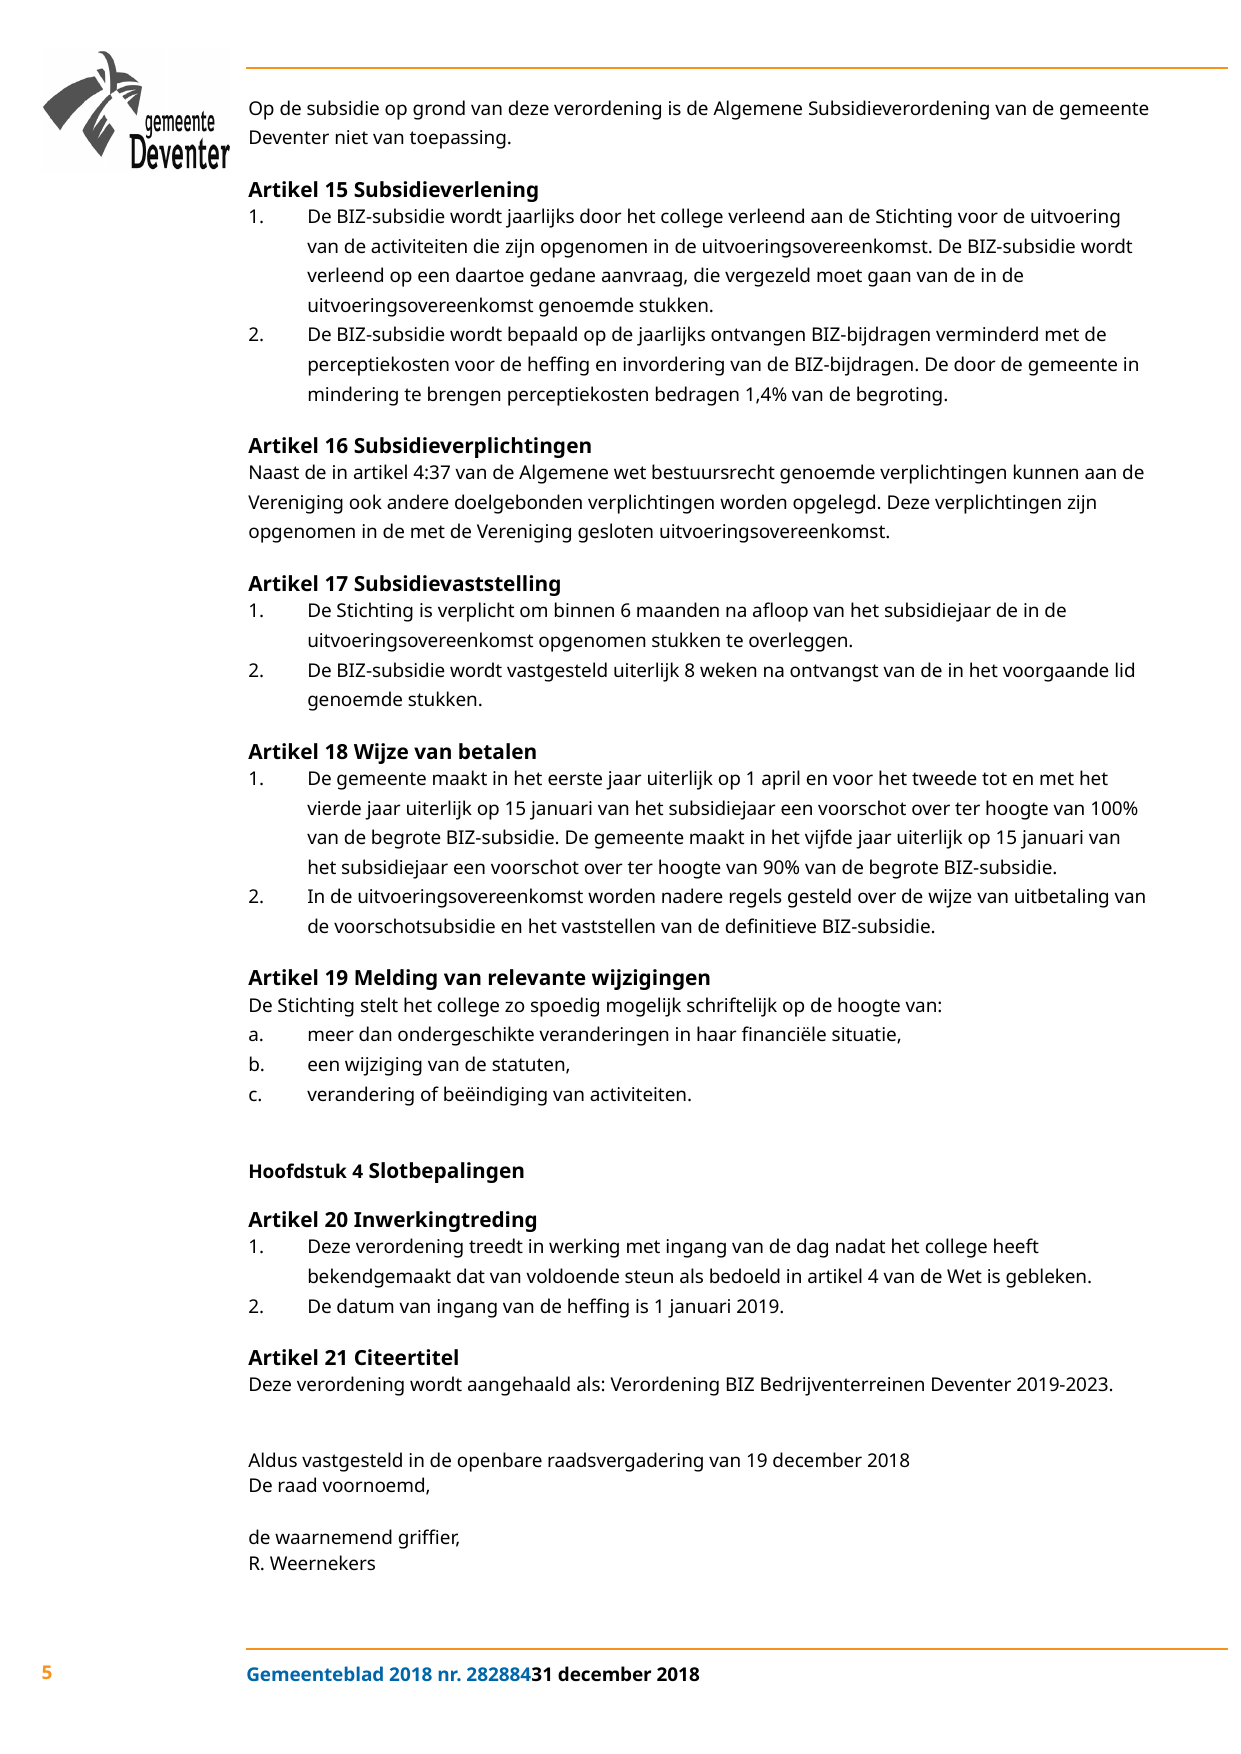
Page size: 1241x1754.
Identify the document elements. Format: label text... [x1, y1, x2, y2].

text Op de subsidie op grond van deze verordening is de Algemene Subsidieverordening van de gemeente Deventer niet van toepassing. [248, 95, 1152, 150]
text Naast de in artikel 4:37 van de Algemene wet bestuursrecht genoemde verplichtingen kunnen aan de Vereniging ook andere doelgebonden verplichtingen worden opgelegd. Deze verplichtingen zijn opgenomen in de met de Vereniging gesloten uitvoeringsovereenkomst. [248, 459, 1152, 544]
text Artikel 18 Wijze van betalen [248, 737, 1152, 765]
text R. Weernekers [248, 1550, 1152, 1576]
text Artikel 16 Subsidieverplichtingen [248, 431, 1152, 459]
text Artikel 17 Subsidievaststelling [248, 569, 1152, 598]
list De BIZ-subsidie wordt bepaald op de jaarlijks ontvangen BIZ-bijdragen verminderd met de perceptiekosten voor de heffing en invordering van de BIZ-bijdragen. De door de gemeente in mindering te brengen perceptiekosten bedragen 1,4% van de begroting. [248, 322, 1152, 406]
text Aldus vastgesteld in de openbare raadsvergadering van 19 december 2018 [248, 1447, 1152, 1473]
list Deze verordening treedt in werking met ingang van de dag nadat het college heeft bekendgemaakt dat van voldoende steun als bedoeld in artikel 4 van de Wet is gebleken. [248, 1234, 1152, 1289]
text Artikel 21 Citeertitel [248, 1343, 1152, 1372]
text de waarnemend griffier, [248, 1524, 1152, 1550]
list De BIZ-subsidie wordt vastgesteld uiterlijk 8 weken na ontvangst van de in het voorgaande lid genoemde stukken. [248, 657, 1152, 712]
text De raad voornoemd, [248, 1473, 1152, 1498]
list De datum van ingang van de heffing is 1 januari 2019. [248, 1293, 1152, 1318]
text Hoofdstuk 4 Slotbepalingen [248, 1156, 1152, 1184]
list meer dan ondergeschikte veranderingen in haar financiële situatie, [248, 1022, 1152, 1047]
text Artikel 15 Subsidieverlening [248, 175, 1152, 203]
text Artikel 19 Melding van relevante wijzigingen [248, 963, 1152, 992]
list een wijziging van de statuten, [248, 1051, 1152, 1077]
list verandering of beëindiging van activiteiten. [248, 1081, 1152, 1106]
list De Stichting is verplicht om binnen 6 maanden na afloop van het subsidiejaar de in de uitvoeringsovereenkomst opgenomen stukken te overleggen. [248, 598, 1152, 653]
picture [41, 47, 231, 172]
text Deze verordening wordt aangehaald als: Verordening BIZ Bedrijventerreinen Deventer 2019-2023. [248, 1372, 1152, 1397]
text De Stichting stelt het college zo spoedig mogelijk schriftelijk op de hoogte van: [248, 992, 1152, 1018]
text Artikel 20 Inwerkingtreding [248, 1205, 1152, 1234]
list In de uitvoeringsovereenkomst worden nadere regels gesteld over de wijze van uitbetaling van de voorschotsubsidie en het vaststellen van de definitieve BIZ-subsidie. [248, 883, 1152, 939]
list De BIZ-subsidie wordt jaarlijks door het college verleend aan de Stichting voor de uitvoering van de activiteiten die zijn opgenomen in de uitvoeringsovereenkomst. De BIZ-subsidie wordt verleend op een daartoe gedane aanvraag, die vergezeld moet gaan van de in de uitvoeringsovereenkomst genoemde stukken. [248, 203, 1152, 318]
list De gemeente maakt in het eerste jaar uiterlijk op 1 april en voor het tweede tot en met het vierde jaar uiterlijk op 15 januari van het subsidiejaar een voorschot over ter hoogte van 100% van de begrote BIZ-subsidie. De gemeente maakt in het vijfde jaar uiterlijk op 15 januari van het subsidiejaar een voorschot over ter hoogte van 90% van de begrote BIZ-subsidie. [248, 765, 1152, 880]
